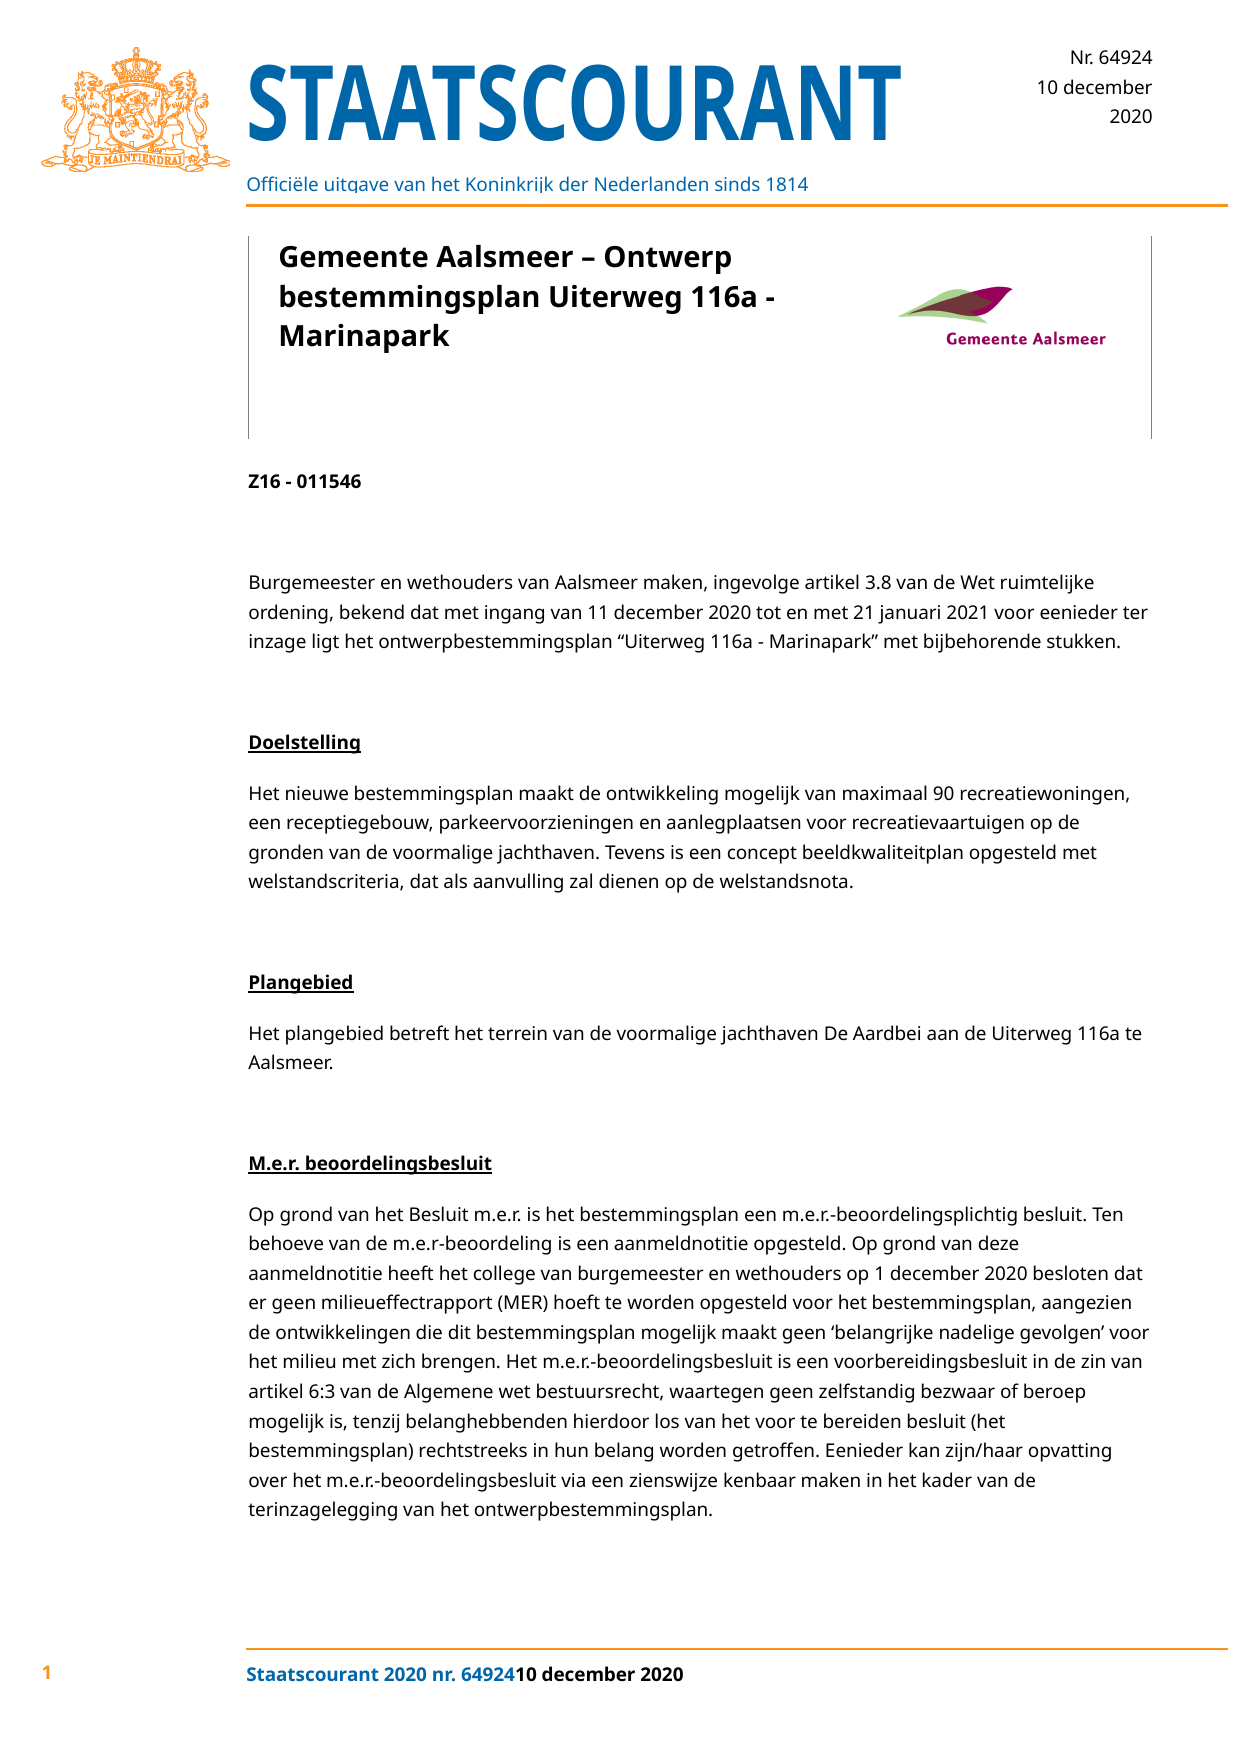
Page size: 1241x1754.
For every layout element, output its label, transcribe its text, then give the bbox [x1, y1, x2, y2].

picture [41, 47, 231, 172]
table_header [1119, 236, 1151, 413]
table_header [850, 236, 882, 413]
text Z16 - 011546 [248, 469, 1152, 494]
text Op grond van het Besluit m.e.r. is het bestemmingsplan een m.e.r.-beoordelingsplichtig besluit. Ten behoeve van de m.e.r-beoordeling is een aanmeldnotitie opgesteld. Op grond van deze aanmeldnotitie heeft het college van burgemeester en wethouders op 1 december 2020 besloten dat er geen milieueffectrapport (MER) hoeft te worden opgesteld voor het bestemmingsplan, aangezien de ontwikkelingen die dit bestemmingsplan mogelijk maakt geen ‘belangrijke nadelige gevolgen’ voor het milieu met zich brengen. Het m.e.r.-beoordelingsbesluit is een voorbereidingsbesluit in de zin van artikel 6:3 van de Algemene wet bestuursrecht, waartegen geen zelfstandig bezwaar of beroep mogelijk is, tenzij belanghebbenden hierdoor los van het voor te bereiden besluit (het bestemmingsplan) rechtstreeks in hun belang worden getroffen. Eenieder kan zijn/haar opvatting over het m.e.r.-beoordelingsbesluit via een zienswijze kenbaar maken in het kader van de terinzagelegging van het ontwerpbestemmingsplan. [248, 1201, 1152, 1522]
table_header Gemeente Aalsmeer – Ontwerp bestemmingsplan Uiterweg 116a - Marinapark [249, 236, 850, 439]
text M.e.r. beoordelingsbesluit [248, 1150, 1152, 1176]
text Het nieuwe bestemmingsplan maakt de ontwikkeling mogelijk van maximaal 90 recreatiewoningen, een receptiegebouw, parkeervoorzieningen en aanlegplaatsen voor recreatievaartuigen op de gronden van de voormalige jachthaven. Tevens is een concept beeldkwaliteitplan opgesteld met welstandscriteria, dat als aanvulling zal dienen op de welstandsnota. [248, 780, 1152, 894]
text Doelstelling [248, 729, 1152, 755]
table_header [850, 414, 1151, 439]
text Het plangebied betreft het terrein van de voormalige jachthaven De Aardbei aan de Uiterweg 116a te Aalsmeer. [248, 1020, 1152, 1075]
picture [882, 236, 1119, 414]
text Burgemeester en wethouders van Aalsmeer maken, ingevolge artikel 3.8 van de Wet ruimtelijke ordening, bekend dat met ingang van 11 december 2020 tot en met 21 januari 2021 voor eenieder ter inzage ligt het ontwerpbestemmingsplan “Uiterweg 116a - Marinapark” met bijbehorende stukken. [248, 569, 1152, 654]
text Plangebied [248, 969, 1152, 995]
